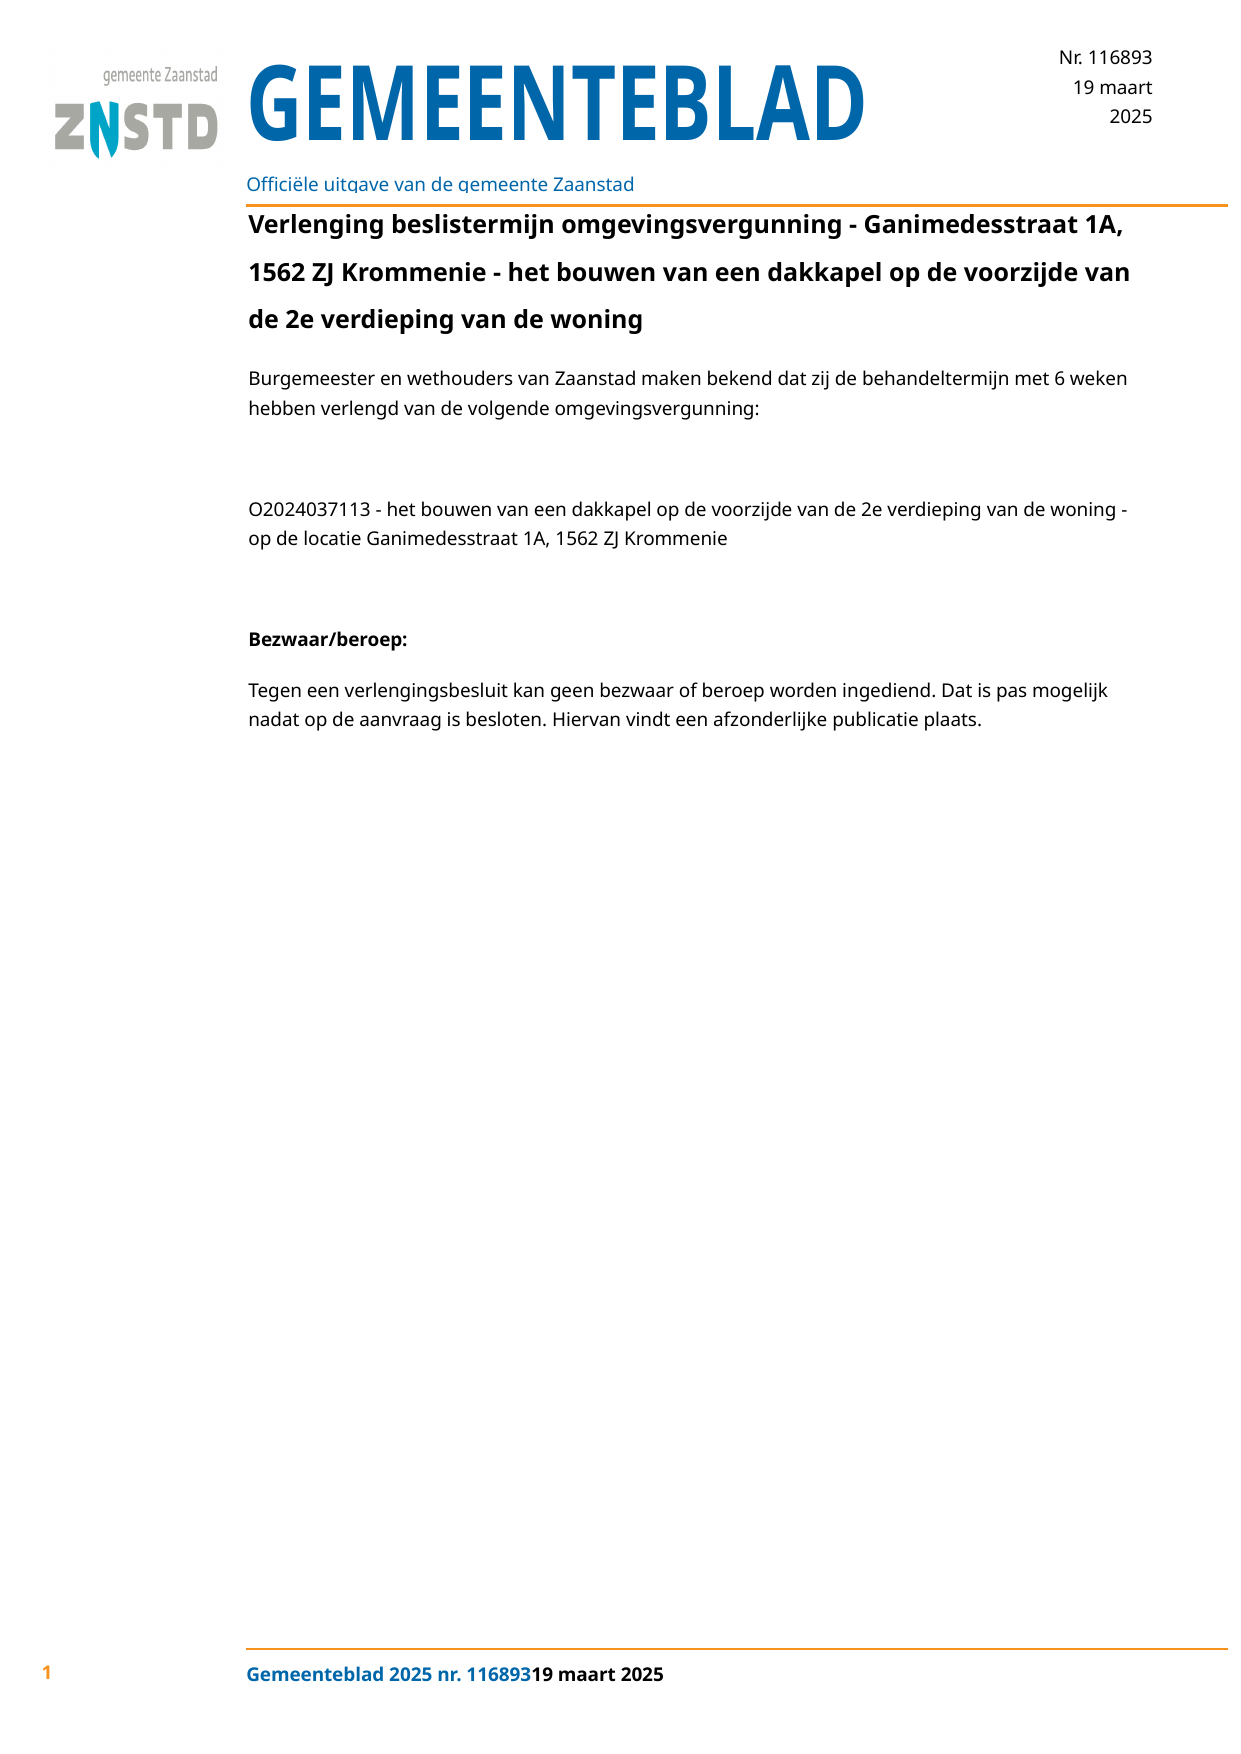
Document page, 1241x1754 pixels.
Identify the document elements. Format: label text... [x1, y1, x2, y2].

text Bezwaar/beroep: [248, 626, 1152, 652]
picture [41, 47, 231, 172]
text Tegen een verlengingsbesluit kan geen bezwaar of beroep worden ingediend. Dat is pas mogelijk nadat op de aanvraag is besloten. Hiervan vindt een afzonderlijke publicatie plaats. [248, 677, 1152, 732]
text Verlenging beslistermijn omgevingsvergunning - Ganimedesstraat 1A, 1562 ZJ Krommenie - het bouwen van een dakkapel op de voorzijde van de 2e verdieping van de woning [248, 207, 1152, 336]
text Burgemeester en wethouders van Zaanstad maken bekend dat zij de behandeltermijn met 6 weken hebben verlengd van de volgende omgevingsvergunning: [248, 366, 1152, 421]
text O2024037113 - het bouwen van een dakkapel op de voorzijde van de 2e verdieping van de woning - op de locatie Ganimedesstraat 1A, 1562 ZJ Krommenie [248, 496, 1152, 551]
